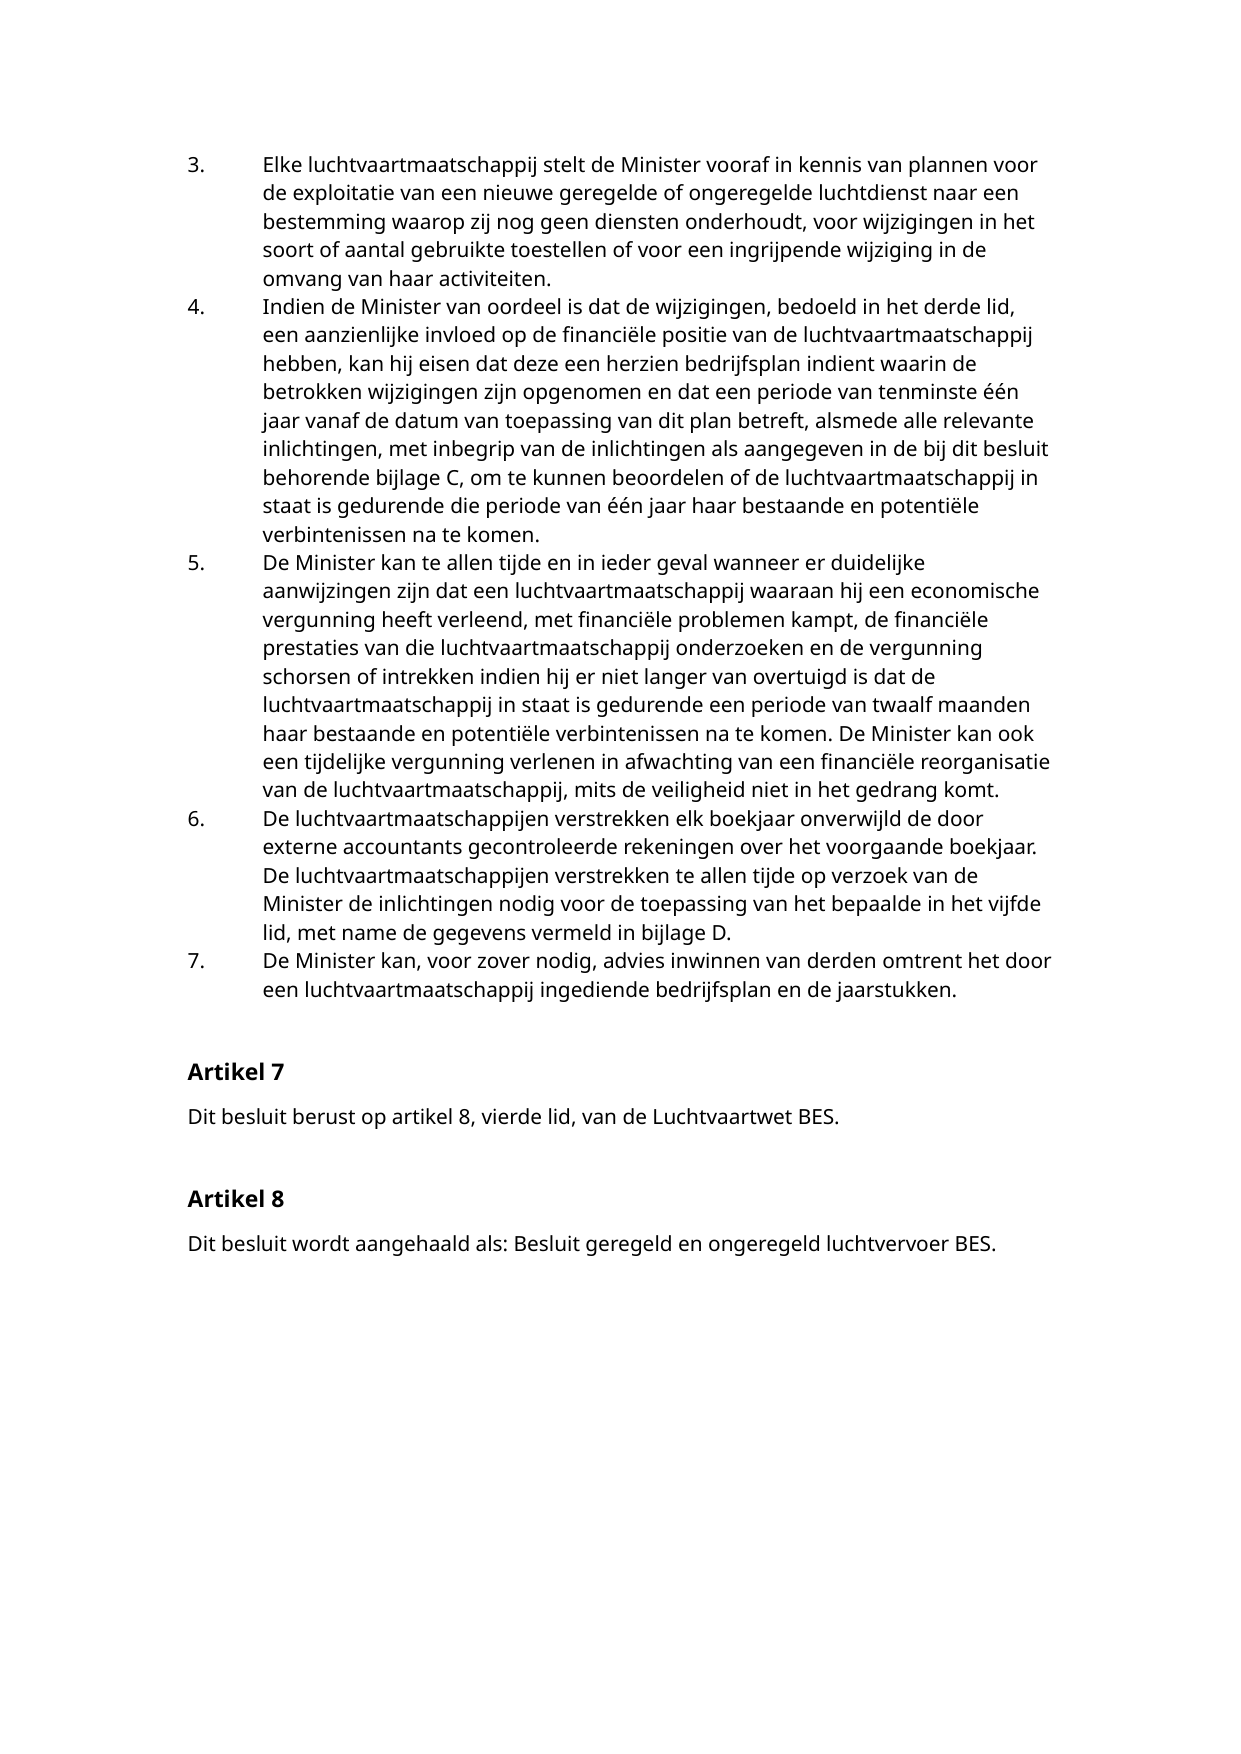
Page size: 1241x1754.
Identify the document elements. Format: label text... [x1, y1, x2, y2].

list De Minister kan te allen tijde en in ieder geval wanneer er duidelijke aanwijzingen zijn dat een luchtvaartmaatschappij waaraan hij een economische vergunning heeft verleend, met financiële problemen kampt, de financiële prestaties van die luchtvaartmaatschappij onderzoeken en de vergunning schorsen of intrekken indien hij er niet langer van overtuigd is dat de luchtvaartmaatschappij in staat is gedurende een periode van twaalf maanden haar bestaande en potentiële verbintenissen na te komen. De Minister kan ook een tijdelijke vergunning verlenen in afwachting van een financiële reorganisatie van de luchtvaartmaatschappij, mits de veiligheid niet in het gedrang komt. [187, 548, 1053, 804]
subtitle Artikel 7 [187, 1056, 1053, 1087]
list De luchtvaartmaatschappijen verstrekken elk boekjaar onverwijld de door externe accountants gecontroleerde rekeningen over het voorgaande boekjaar. De luchtvaartmaatschappijen verstrekken te allen tijde op verzoek van de Minister de inlichtingen nodig voor de toepassing van het bepaalde in het vijfde lid, met name de gegevens vermeld in bijlage D. [187, 804, 1053, 946]
text Dit besluit berust op artikel 8, vierde lid, van de Luchtvaartwet BES. [187, 1102, 1053, 1130]
text Dit besluit wordt aangehaald als: Besluit geregeld en ongeregeld luchtvervoer BES. [187, 1229, 1053, 1257]
list De Minister kan, voor zover nodig, advies inwinnen van derden omtrent het door een luchtvaartmaatschappij ingediende bedrijfsplan en de jaarstukken. [187, 946, 1053, 1003]
list Elke luchtvaartmaatschappij stelt de Minister vooraf in kennis van plannen voor de exploitatie van een nieuwe geregelde of ongeregelde luchtdienst naar een bestemming waarop zij nog geen diensten onderhoudt, voor wijzigingen in het soort of aantal gebruikte toestellen of voor een ingrijpende wijziging in de omvang van haar activiteiten. [187, 150, 1053, 292]
subtitle Artikel 8 [187, 1183, 1053, 1214]
list Indien de Minister van oordeel is dat de wijzigingen, bedoeld in het derde lid, een aanzienlijke invloed op de financiële positie van de luchtvaartmaatschappij hebben, kan hij eisen dat deze een herzien bedrijfsplan indient waarin de betrokken wijzigingen zijn opgenomen en dat een periode van tenminste één jaar vanaf de datum van toepassing van dit plan betreft, alsmede alle relevante inlichtingen, met inbegrip van de inlichtingen als aangegeven in de bij dit besluit behorende bijlage C, om te kunnen beoordelen of de luchtvaartmaatschappij in staat is gedurende die periode van één jaar haar bestaande en potentiële verbintenissen na te komen. [187, 292, 1053, 548]
